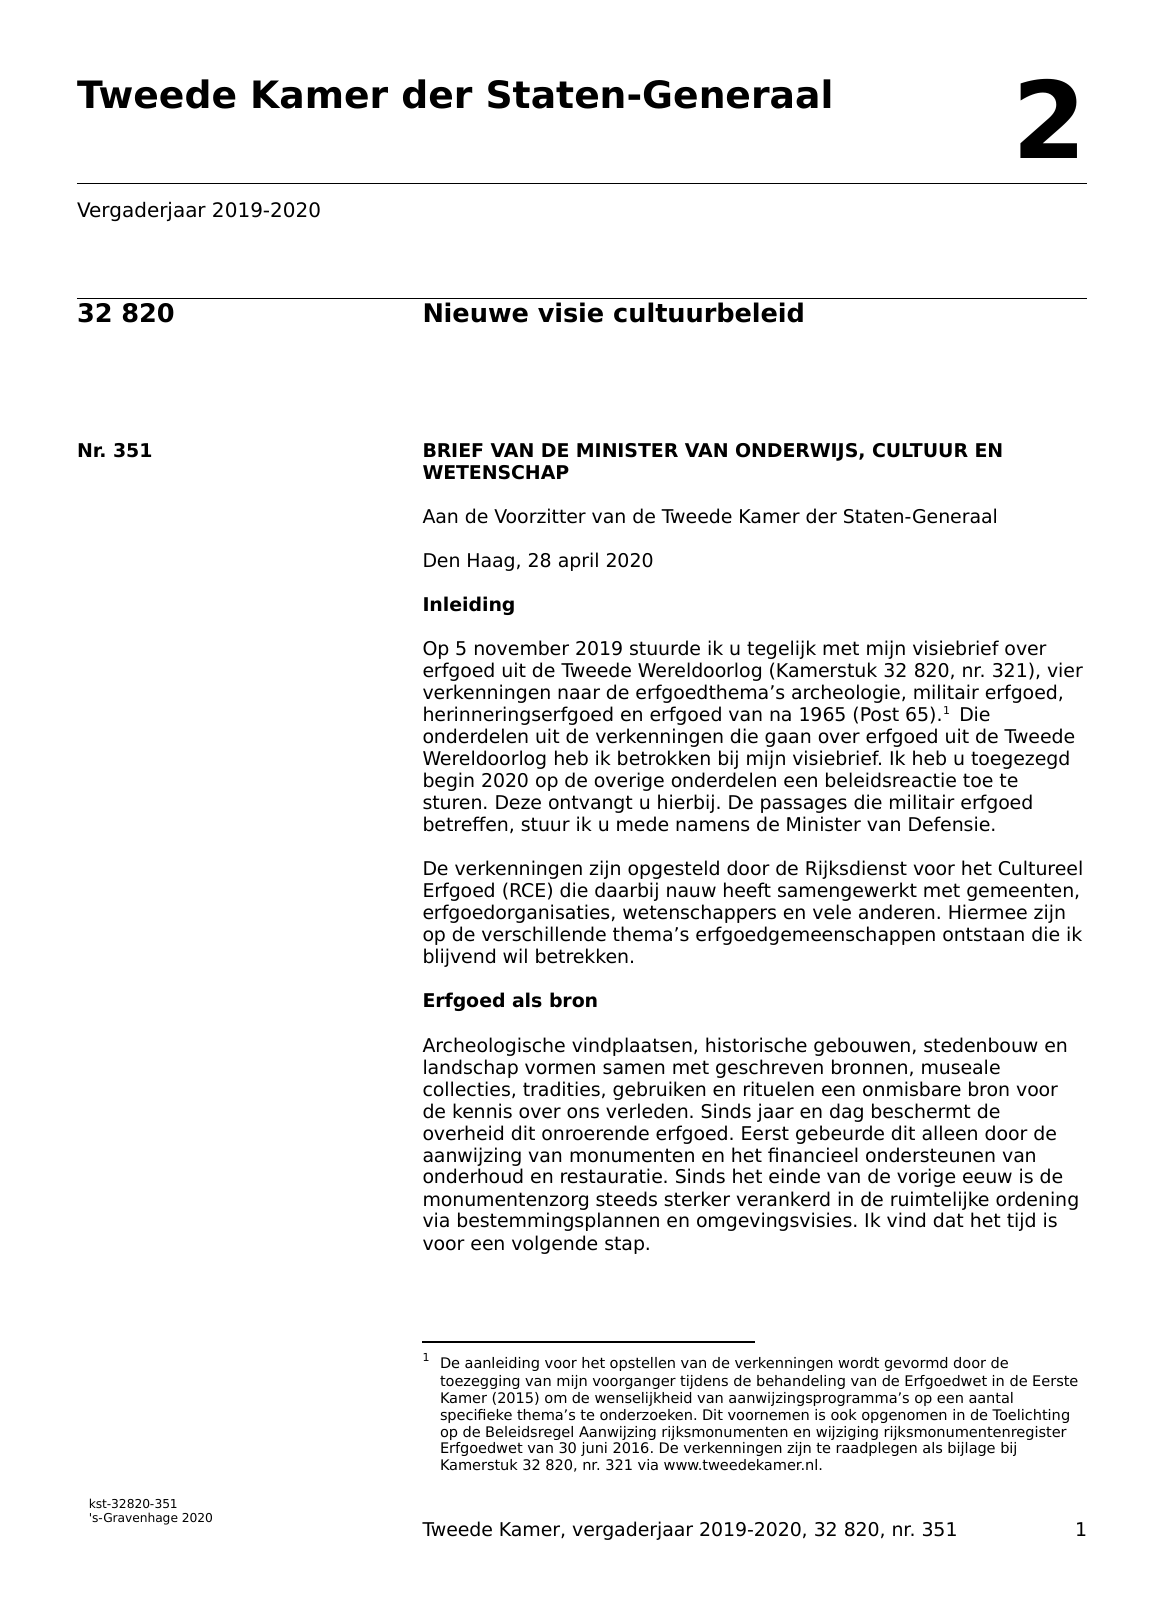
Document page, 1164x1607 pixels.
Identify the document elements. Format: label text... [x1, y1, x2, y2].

table_cell Vergaderjaar 2019-2020 [77, 184, 1087, 298]
table_header Tweede Kamer der Staten-Generaal [77, 59, 886, 183]
subtitle 32 820 Nieuwe visie cultuurbeleid [77, 299, 1087, 329]
text Aan de Voorzitter van de Tweede Kamer der Staten-Generaal [422, 506, 1087, 528]
text 's-Gravenhage 2020 [88, 1511, 323, 1525]
text kst-32820-351 [88, 1497, 323, 1511]
text Archeologische vindplaatsen, historische gebouwen, stedenbouw en landschap vormen samen met geschreven bronnen, museale collecties, tradities, gebruiken en rituelen een onmisbare bron voor de kennis over ons verleden. Sinds jaar en dag beschermt de overheid dit onroerende erfgoed. Eerst gebeurde dit alleen door de aanwijzing van monumenten en het financieel ondersteunen van onderhoud en restauratie. Sinds het einde van de vorige eeuw is de monumentenzorg steeds sterker verankerd in de ruimtelijke ordening via bestemmingsplannen en omgevingsvisies. Ik vind dat het tijd is voor een volgende stap. [422, 1034, 1087, 1254]
text Den Haag, 28 april 2020 [422, 550, 1087, 572]
text De aanleiding voor het opstellen van de verkenningen wordt gevormd door de toezegging van mijn voorganger tijdens de behandeling van de Erfgoedwet in de Eerste Kamer (2015) om de wenselijkheid van aanwijzingsprogramma’s op een aantal specifieke thema’s te onderzoeken. Dit voornemen is ook opgenomen in de Toelichting op de Beleidsregel Aanwijzing rijksmonumenten en wijziging rijksmonumentenregister Erfgoedwet van 30 juni 2016. De verkenningen zijn te raadplegen als bijlage bij Kamerstuk 32 820, nr. 321 via www.tweedekamer.nl. [422, 1351, 1087, 1474]
text De verkenningen zijn opgesteld door de Rijksdienst voor het Cultureel Erfgoed (RCE) die daarbij nauw heeft samengewerkt met gemeenten, erfgoedorganisaties, wetenschappers en vele anderen. Hiermee zijn op de verschillende thema’s erfgoedgemeenschappen ontstaan die ik blijvend wil betrekken. [422, 858, 1087, 968]
subtitle Erfgoed als bron [422, 990, 1087, 1012]
table_header 2 [886, 59, 1087, 183]
subtitle Inleiding [422, 594, 1087, 616]
subtitle Nr. 351 BRIEF VAN DE MINISTER VAN ONDERWIJS, CULTUUR EN WETENSCHAP [77, 440, 1087, 484]
text Op 5 november 2019 stuurde ik u tegelijk met mijn visiebrief over erfgoed uit de Tweede Wereldoorlog (Kamerstuk 32 820, nr. 321), vier verkenningen naar de erfgoedthema’s archeologie, militair erfgoed, herinneringserfgoed en erfgoed van na 1965 (Post 65). Die onderdelen uit de verkenningen die gaan over erfgoed uit de Tweede Wereldoorlog heb ik betrokken bij mijn visiebrief. Ik heb u toegezegd begin 2020 op de overige onderdelen een beleidsreactie toe te sturen. Deze ontvangt u hierbij. De passages die militair erfgoed betreffen, stuur ik u mede namens de Minister van Defensie. [422, 638, 1087, 836]
